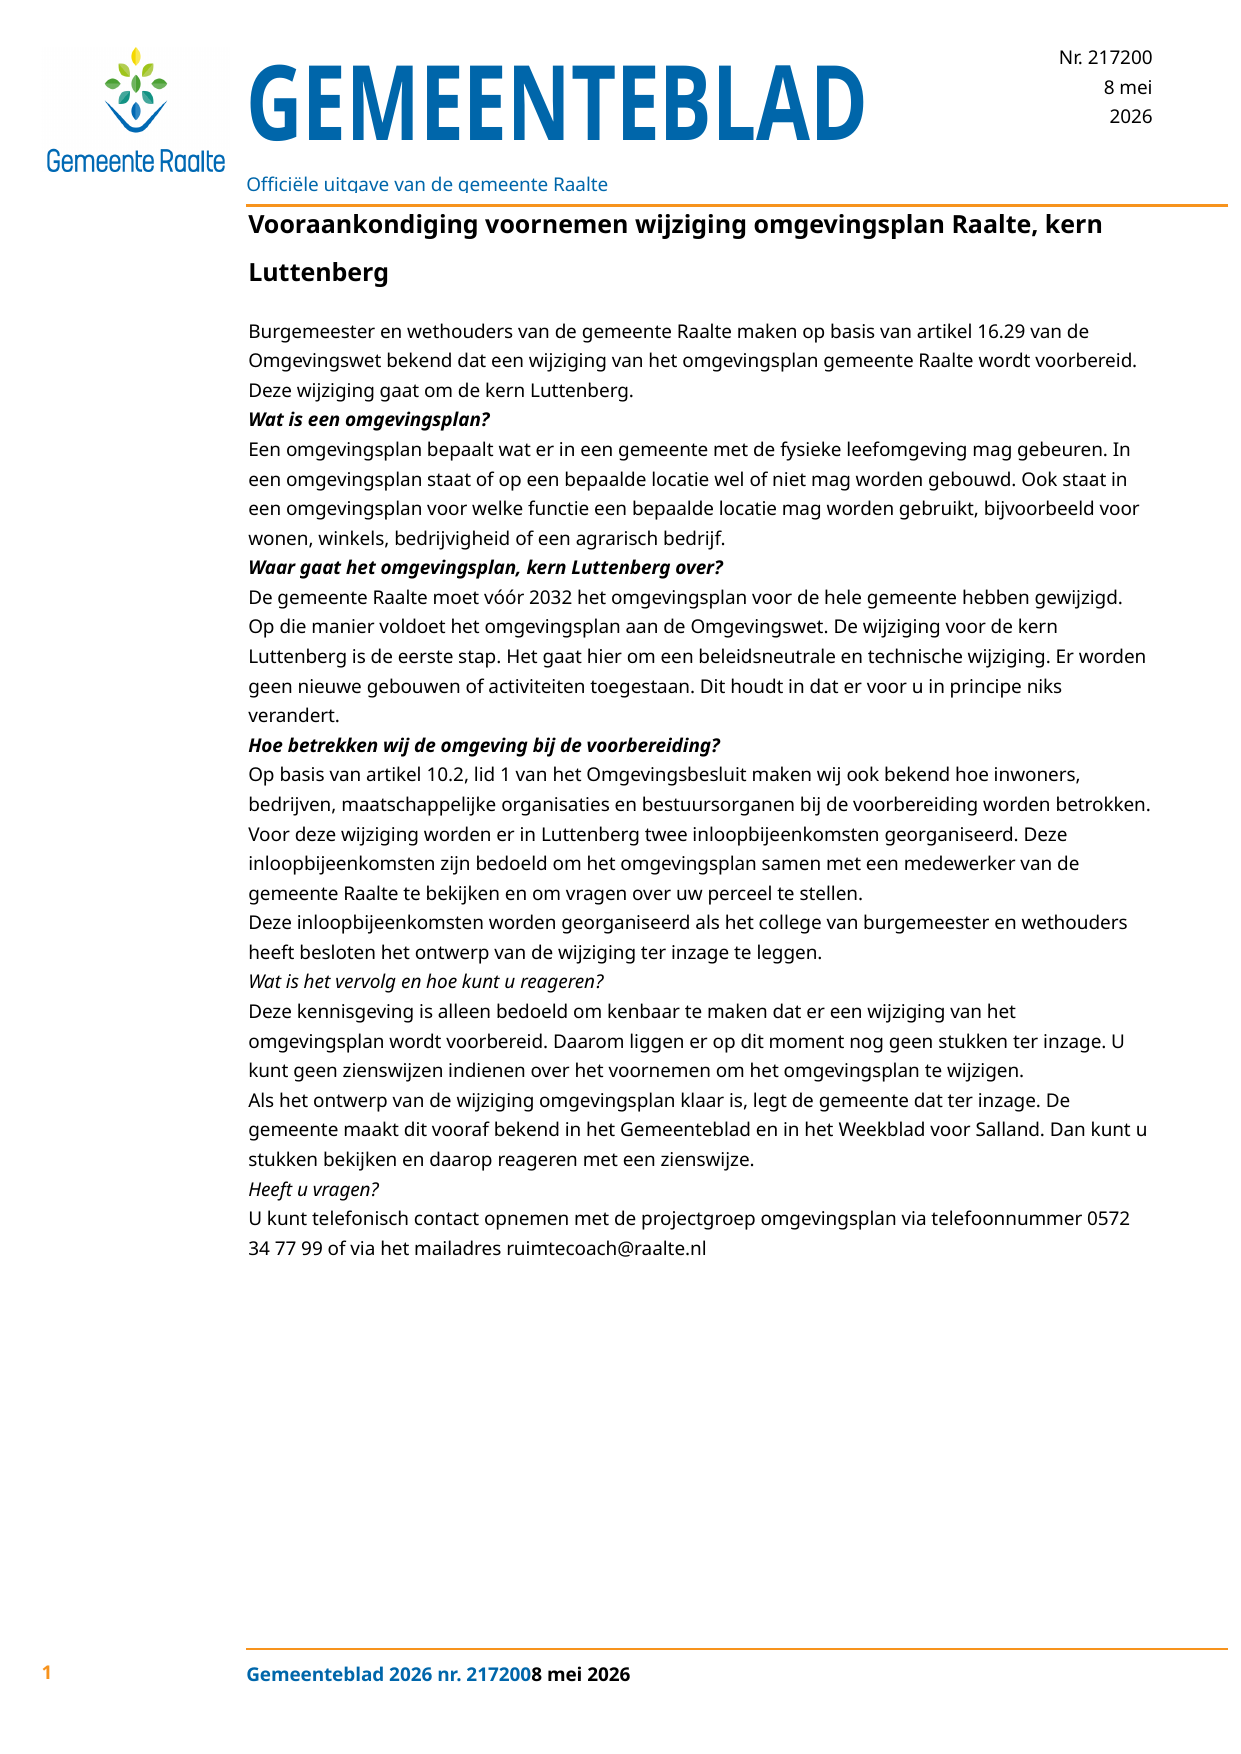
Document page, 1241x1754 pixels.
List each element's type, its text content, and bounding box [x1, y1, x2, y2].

text Wat is het vervolg en hoe kunt u reageren? [248, 969, 1152, 994]
text U kunt telefonisch contact opnemen met de projectgroep omgevingsplan via telefoonnummer 0572 34 77 99 of via het mailadres ruimtecoach@raalte.nl [248, 1205, 1152, 1261]
text Voor deze wijziging worden er in Luttenberg twee inloopbijeenkomsten georganiseerd. Deze inloopbijeenkomsten zijn bedoeld om het omgevingsplan samen met een medewerker van de gemeente Raalte te bekijken en om vragen over uw perceel te stellen. [248, 821, 1152, 906]
text Wat is een omgevingsplan? [248, 407, 1152, 432]
text Heeft u vragen? [248, 1176, 1152, 1202]
text De gemeente Raalte moet vóór 2032 het omgevingsplan voor de hele gemeente hebben gewijzigd. Op die manier voldoet het omgevingsplan aan de Omgevingswet. De wijziging voor de kern Luttenberg is de eerste stap. Het gaat hier om een beleidsneutrale en technische wijziging. Er worden geen nieuwe gebouwen of activiteiten toegestaan. Dit houdt in dat er voor u in principe niks verandert. [248, 584, 1152, 728]
text Burgemeester en wethouders van de gemeente Raalte maken op basis van artikel 16.29 van de Omgevingswet bekend dat een wijziging van het omgevingsplan gemeente Raalte wordt voorbereid. Deze wijziging gaat om de kern Luttenberg. [248, 318, 1152, 403]
text Een omgevingsplan bepaalt wat er in een gemeente met de fysieke leefomgeving mag gebeuren. In een omgevingsplan staat of op een bepaalde locatie wel of niet mag worden gebouwd. Ook staat in een omgevingsplan voor welke functie een bepaalde locatie mag worden gebruikt, bijvoorbeeld voor wonen, winkels, bedrijvigheid of een agrarisch bedrijf. [248, 436, 1152, 551]
text Hoe betrekken wij de omgeving bij de voorbereiding? [248, 732, 1152, 758]
text Deze kennisgeving is alleen bedoeld om kenbaar te maken dat er een wijziging van het omgevingsplan wordt voorbereid. Daarom liggen er op dit moment nog geen stukken ter inzage. U kunt geen zienswijzen indienen over het voornemen om het omgevingsplan te wijzigen. [248, 998, 1152, 1083]
text Vooraankondiging voornemen wijziging omgevingsplan Raalte, kern Luttenberg [248, 207, 1152, 288]
text Op basis van artikel 10.2, lid 1 van het Omgevingsbesluit maken wij ook bekend hoe inwoners, bedrijven, maatschappelijke organisaties en bestuursorganen bij de voorbereiding worden betrokken. [248, 762, 1152, 817]
text Als het ontwerp van de wijziging omgevingsplan klaar is, legt de gemeente dat ter inzage. De gemeente maakt dit vooraf bekend in het Gemeenteblad en in het Weekblad voor Salland. Dan kunt u stukken bekijken en daarop reageren met een zienswijze. [248, 1087, 1152, 1172]
text Deze inloopbijeenkomsten worden georganiseerd als het college van burgemeester en wethouders heeft besloten het ontwerp van de wijziging ter inzage te leggen. [248, 909, 1152, 965]
text Waar gaat het omgevingsplan, kern Luttenberg over? [248, 554, 1152, 580]
picture [41, 47, 231, 172]
